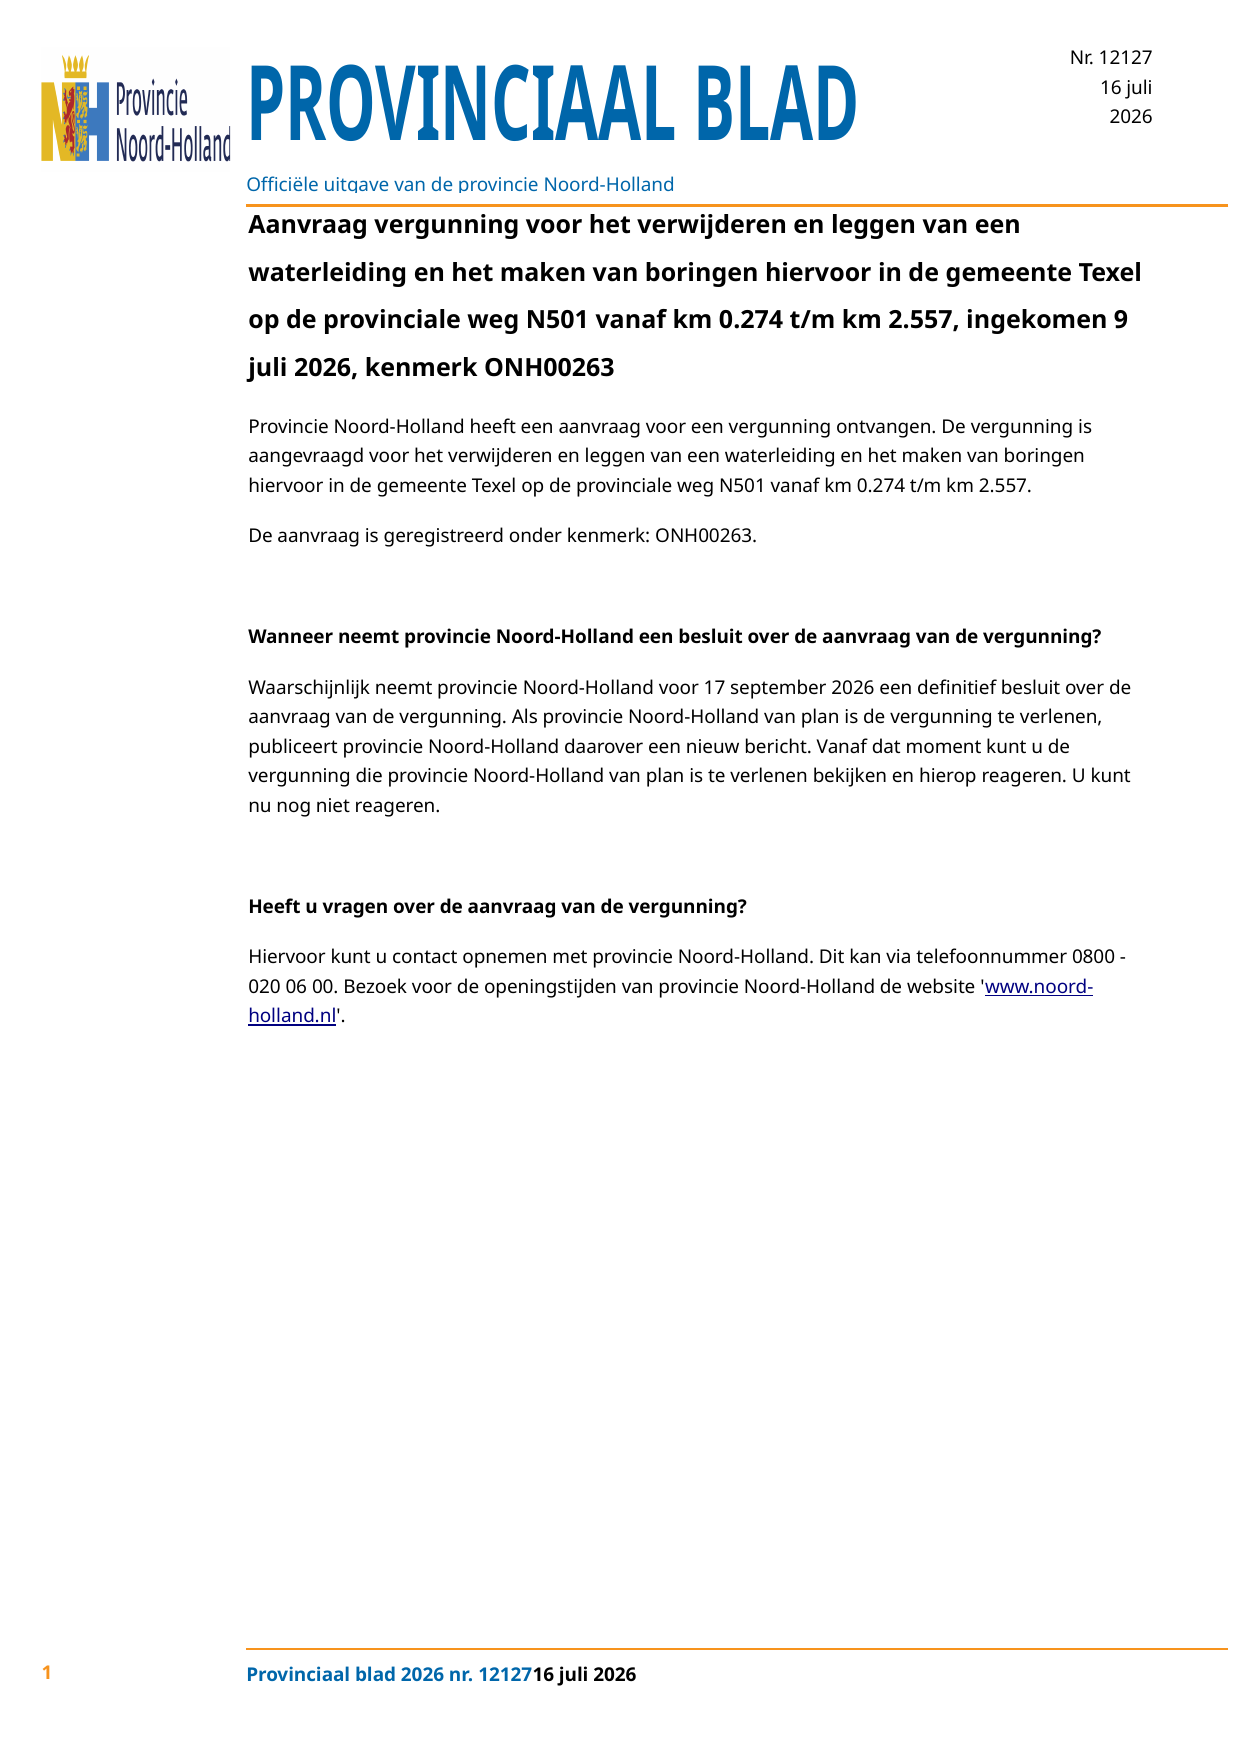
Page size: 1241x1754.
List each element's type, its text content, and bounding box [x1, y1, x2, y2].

picture [41, 47, 231, 172]
text Wanneer neemt provincie Noord-Holland een besluit over de aanvraag van de vergunning? [248, 623, 1152, 649]
text Hiervoor kunt u contact opnemen met provincie Noord-Holland. Dit kan via telefoonnummer 0800 - 020 06 00. Bezoek voor de openingstijden van provincie Noord-Holland de website 'www.noord-holland.nl'. [248, 943, 1152, 1028]
text De aanvraag is geregistreerd onder kenmerk: ONH00263. [248, 523, 1152, 548]
text Aanvraag vergunning voor het verwijderen en leggen van een waterleiding en het maken van boringen hiervoor in de gemeente Texel op de provinciale weg N501 vanaf km 0.274 t/m km 2.557, ingekomen 9 juli 2026, kenmerk ONH00263 [248, 207, 1152, 384]
text Waarschijnlijk neemt provincie Noord-Holland voor 17 september 2026 een definitief besluit over de aanvraag van de vergunning. Als provincie Noord-Holland van plan is de vergunning te verlenen, publiceert provincie Noord-Holland daarover een nieuw bericht. Vanaf dat moment kunt u de vergunning die provincie Noord-Holland van plan is te verlenen bekijken en hierop reageren. U kunt nu nog niet reageren. [248, 674, 1152, 818]
text Provincie Noord-Holland heeft een aanvraag voor een vergunning ontvangen. De vergunning is aangevraagd voor het verwijderen en leggen van een waterleiding en het maken van boringen hiervoor in de gemeente Texel op de provinciale weg N501 vanaf km 0.274 t/m km 2.557. [248, 413, 1152, 498]
text Heeft u vragen over de aanvraag van de vergunning? [248, 893, 1152, 919]
